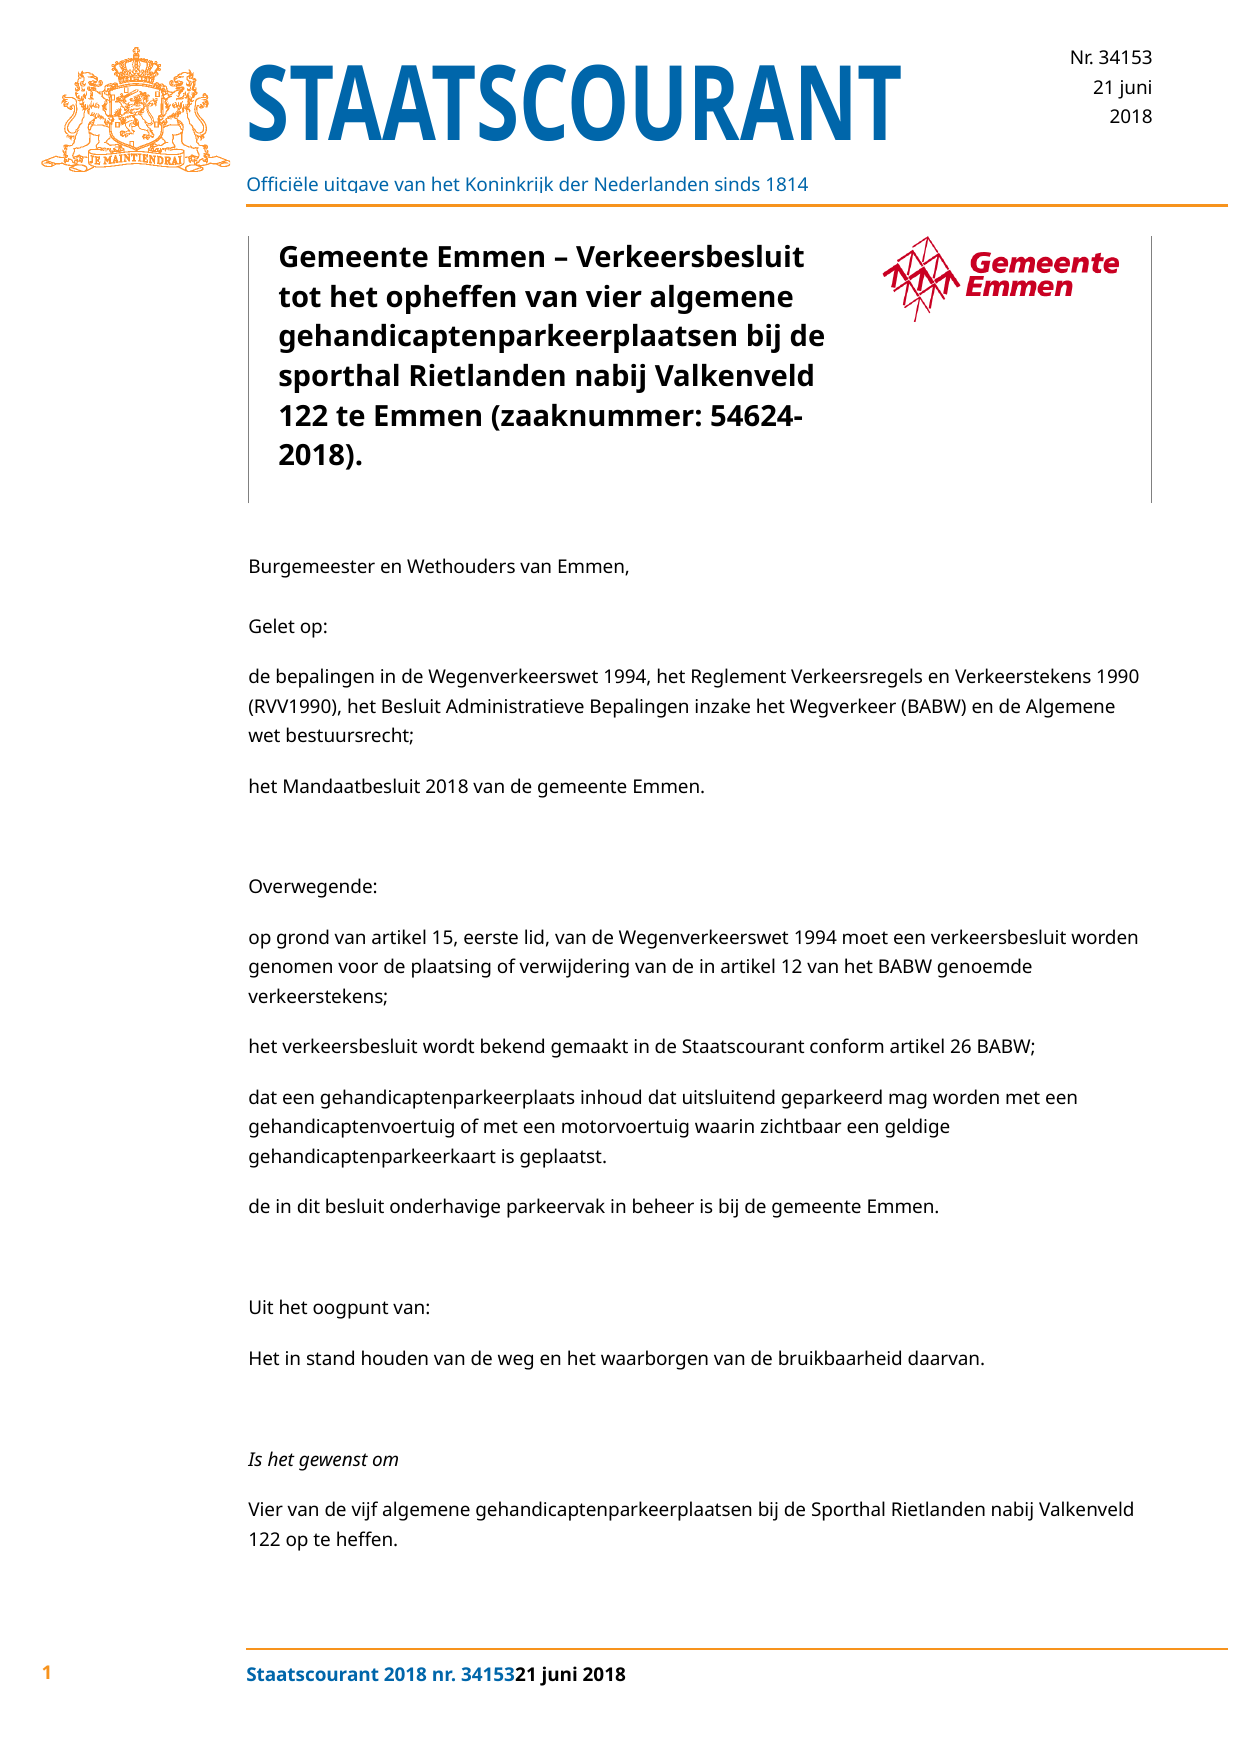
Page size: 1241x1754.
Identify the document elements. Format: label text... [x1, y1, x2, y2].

text Overwegende: [248, 874, 1152, 899]
text de in dit besluit onderhavige parkeervak in beheer is bij de gemeente Emmen. [248, 1194, 1152, 1219]
text Vier van de vijf algemene gehandicaptenparkeerplaatsen bij de Sporthal Rietlanden nabij Valkenveld 122 op te heffen. [248, 1496, 1152, 1552]
text het verkeersbesluit wordt bekend gemaakt in de Staatscourant conform artikel 26 BABW; [248, 1034, 1152, 1059]
text op grond van artikel 15, eerste lid, van de Wegenverkeerswet 1994 moet een verkeersbesluit worden genomen voor de plaatsing of verwijdering van de in artikel 12 van het BABW genoemde verkeerstekens; [248, 924, 1152, 1009]
text Gelet op: [248, 613, 1152, 639]
picture [41, 47, 231, 172]
text de bepalingen in de Wegenverkeerswet 1994, het Reglement Verkeersregels en Verkeerstekens 1990 (RVV1990), het Besluit Administratieve Bepalingen inzake het Wegverkeer (BABW) en de Algemene wet bestuursrecht; [248, 663, 1152, 748]
text dat een gehandicaptenparkeerplaats inhoud dat uitsluitend geparkeerd mag worden met een gehandicaptenvoertuig of met een motorvoertuig waarin zichtbaar een geldige gehandicaptenparkeerkaart is geplaatst. [248, 1084, 1152, 1169]
picture [882, 236, 1119, 322]
table_header Gemeente Emmen – Verkeersbesluit tot het opheffen van vier algemene gehandicaptenparkeerplaatsen bij de sporthal Rietlanden nabij Valkenveld 122 te Emmen (zaaknummer: 54624-2018). [249, 236, 850, 503]
text Burgemeester en Wethouders van Emmen, [248, 554, 1152, 579]
text Het in stand houden van de weg en het waarborgen van de bruikbaarheid daarvan. [248, 1345, 1152, 1371]
text het Mandaatbesluit 2018 van de gemeente Emmen. [248, 773, 1152, 799]
table_header [850, 236, 1151, 503]
text Uit het oogpunt van: [248, 1294, 1152, 1320]
text Is het gewenst om [248, 1446, 1152, 1472]
